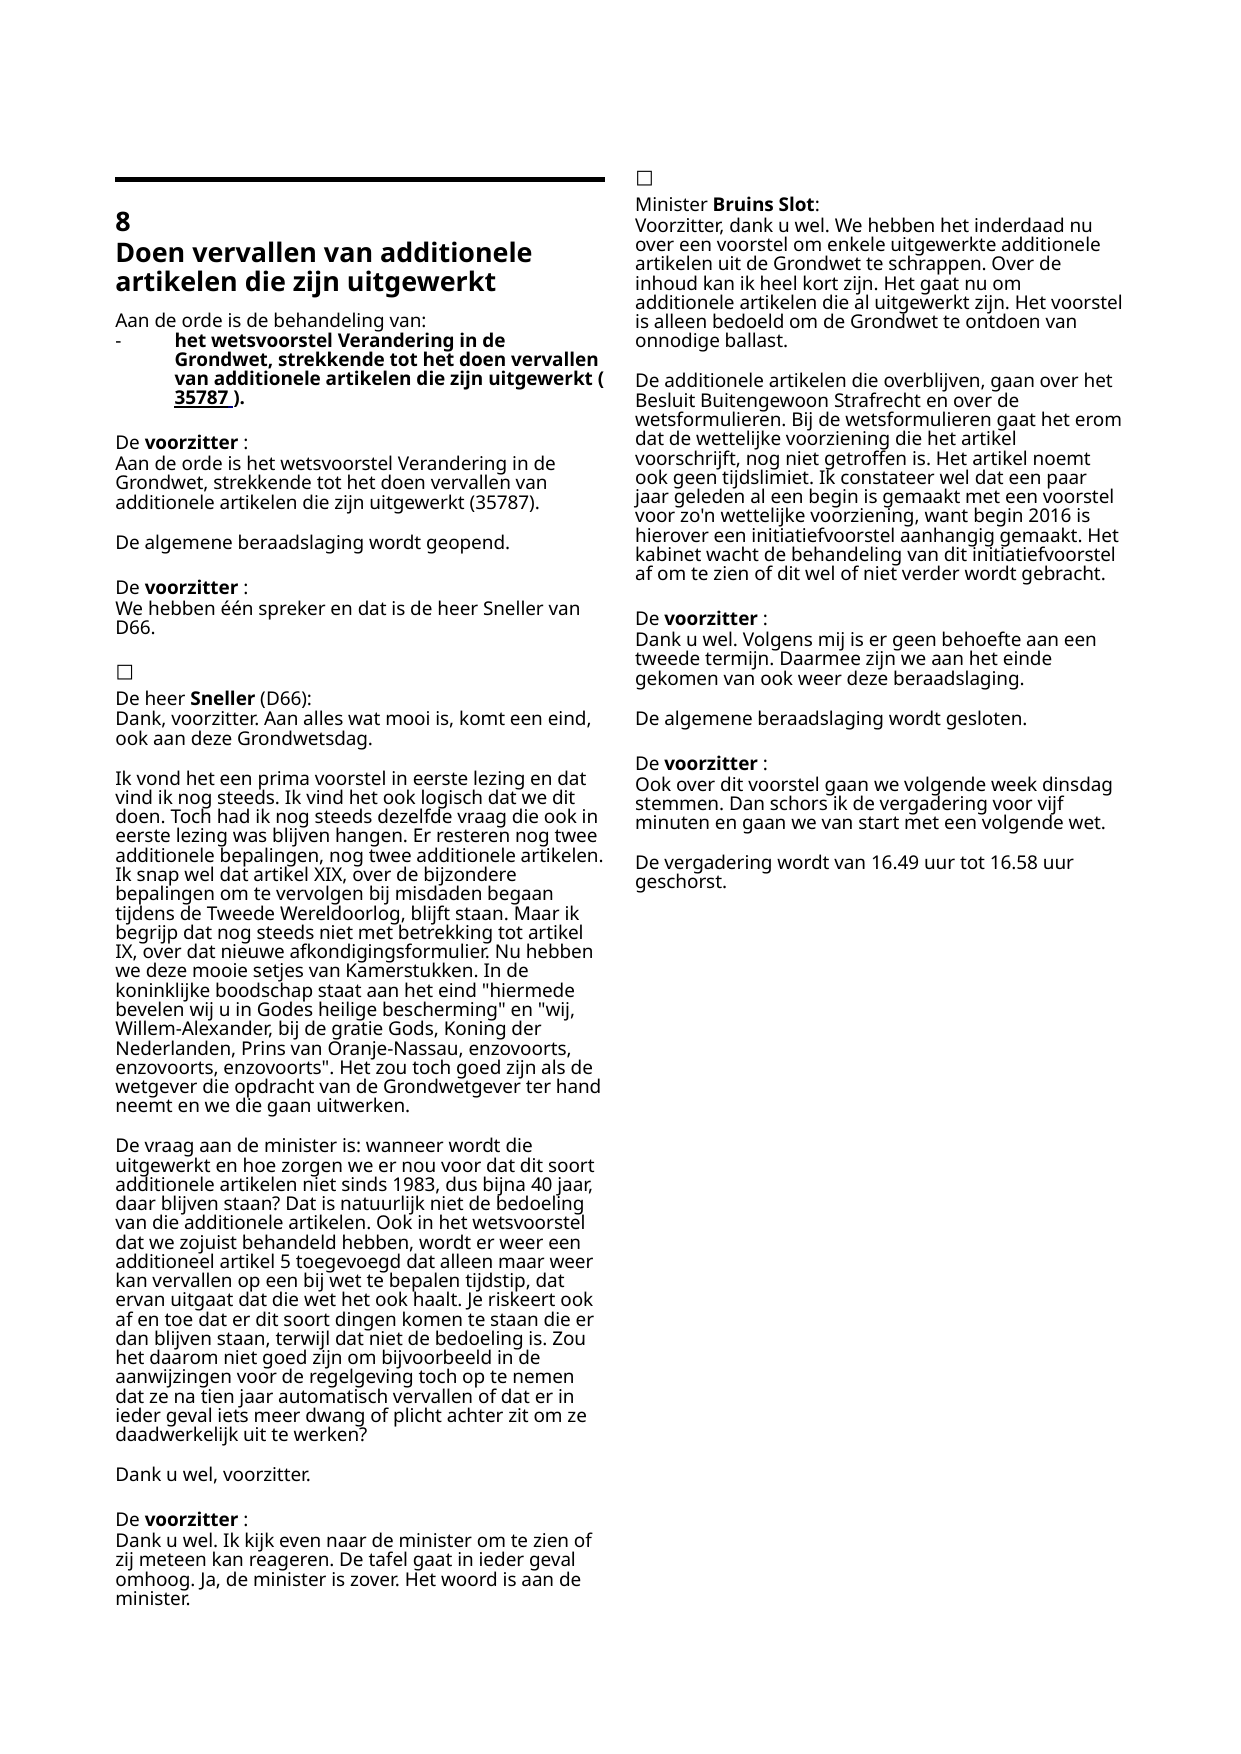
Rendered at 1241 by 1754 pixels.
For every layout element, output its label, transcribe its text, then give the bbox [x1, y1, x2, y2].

text De algemene beraadslaging wordt geopend. [115, 534, 605, 553]
text We hebben één spreker en dat is de heer Sneller van D66. [115, 599, 605, 638]
text Dank u wel, voorzitter. [115, 1466, 605, 1486]
text Dank u wel. Volgens mij is er geen behoefte aan een tweede termijn. Daarmee zijn we aan het einde gekomen van ook weer deze beraadslaging. [635, 631, 1125, 689]
text De vraag aan de minister is: wanneer wordt die uitgewerkt en hoe zorgen we er nou voor dat dit soort additionele artikelen niet sinds 1983, dus bijna 40 jaar, daar blijven staan? Dat is natuurlijk niet de bedoeling van die additionele artikelen. Ook in het wetsvoorstel dat we zojuist behandeld hebben, wordt er weer een additioneel artikel 5 toegevoegd dat alleen maar weer kan vervallen op een bij wet te bepalen tijdstip, dat ervan uitgaat dat die wet het ook haalt. Je riskeert ook af en toe dat er dit soort dingen komen te staan die er dan blijven staan, terwijl dat niet de bedoeling is. Zou het daarom niet goed zijn om bijvoorbeeld in de aanwijzingen voor de regelgeving toch op te nemen dat ze na tien jaar automatisch vervallen of dat er in ieder geval iets meer dwang of plicht achter zit om ze daadwerkelijk uit te werken? [115, 1137, 605, 1446]
text De voorzitter : [635, 605, 1125, 631]
text Aan de orde is de behandeling van: [115, 312, 605, 332]
text ⬜ [115, 659, 605, 685]
text Minister Bruins Slot: [635, 191, 1125, 217]
list het wetsvoorstel Verandering in de Grondwet, strekkende tot het doen vervallen van additionele artikelen die zijn uitgewerkt ( 35787 ). [115, 332, 605, 409]
text De voorzitter : [115, 1506, 605, 1532]
text Dank u wel. Ik kijk even naar de minister om te zien of zij meteen kan reageren. De tafel gaat in ieder geval omhoog. Ja, de minister is zover. Het woord is aan de minister. [115, 1532, 605, 1609]
text ⬜ [635, 165, 1125, 191]
text Aan de orde is het wetsvoorstel Verandering in de Grondwet, strekkende tot het doen vervallen van additionele artikelen die zijn uitgewerkt (35787). [115, 455, 605, 513]
text De vergadering wordt van 16.49 uur tot 16.58 uur geschorst. [635, 854, 1125, 893]
text 8 [115, 203, 605, 239]
text De algemene beraadslaging wordt gesloten. [635, 710, 1125, 729]
text Voorzitter, dank u wel. We hebben het inderdaad nu over een voorstel om enkele uitgewerkte additionele artikelen uit de Grondwet te schrappen. Over de inhoud kan ik heel kort zijn. Het gaat nu om additionele artikelen die al uitgewerkt zijn. Het voorstel is alleen bedoeld om de Grondwet te ontdoen van onnodige ballast. [635, 217, 1125, 352]
text Ik vond het een prima voorstel in eerste lezing en dat vind ik nog steeds. Ik vind het ook logisch dat we dit doen. Toch had ik nog steeds dezelfde vraag die ook in eerste lezing was blijven hangen. Er resteren nog twee additionele bepalingen, nog twee additionele artikelen. Ik snap wel dat artikel XIX, over de bijzondere bepalingen om te vervolgen bij misdaden begaan tijdens de Tweede Wereldoorlog, blijft staan. Maar ik begrijp dat nog steeds niet met betrekking tot artikel IX, over dat nieuwe afkondigingsformulier. Nu hebben we deze mooie setjes van Kamerstukken. In de koninklijke boodschap staat aan het eind "hiermede bevelen wij u in Godes heilige bescherming" en "wij, Willem-Alexander, bij de gratie Gods, Koning der Nederlanden, Prins van Oranje-Nassau, enzovoorts, enzovoorts, enzovoorts". Het zou toch goed zijn als de wetgever die opdracht van de Grondwetgever ter hand neemt en we die gaan uitwerken. [115, 770, 605, 1117]
text Doen vervallen van additionele artikelen die zijn uitgewerkt [115, 239, 605, 312]
text De voorzitter : [635, 750, 1125, 776]
text De heer Sneller (D66): [115, 685, 605, 710]
text De additionele artikelen die overblijven, gaan over het Besluit Buitengewoon Strafrecht en over de wetsformulieren. Bij de wetsformulieren gaat het erom dat de wettelijke voorziening die het artikel voorschrijft, nog niet getroffen is. Het artikel noemt ook geen tijdslimiet. Ik constateer wel dat een paar jaar geleden al een begin is gemaakt met een voorstel voor zo'n wettelijke voorziening, want begin 2016 is hierover een initiatiefvoorstel aanhangig gemaakt. Het kabinet wacht de behandeling van dit initiatiefvoorstel af om te zien of dit wel of niet verder wordt gebracht. [635, 372, 1125, 584]
text Ook over dit voorstel gaan we volgende week dinsdag stemmen. Dan schors ik de vergadering voor vijf minuten en gaan we van start met een volgende wet. [635, 776, 1125, 833]
text De voorzitter : [115, 574, 605, 599]
text De voorzitter : [115, 429, 605, 455]
text Dank, voorzitter. Aan alles wat mooi is, komt een eind, ook aan deze Grondwetsdag. [115, 710, 605, 749]
